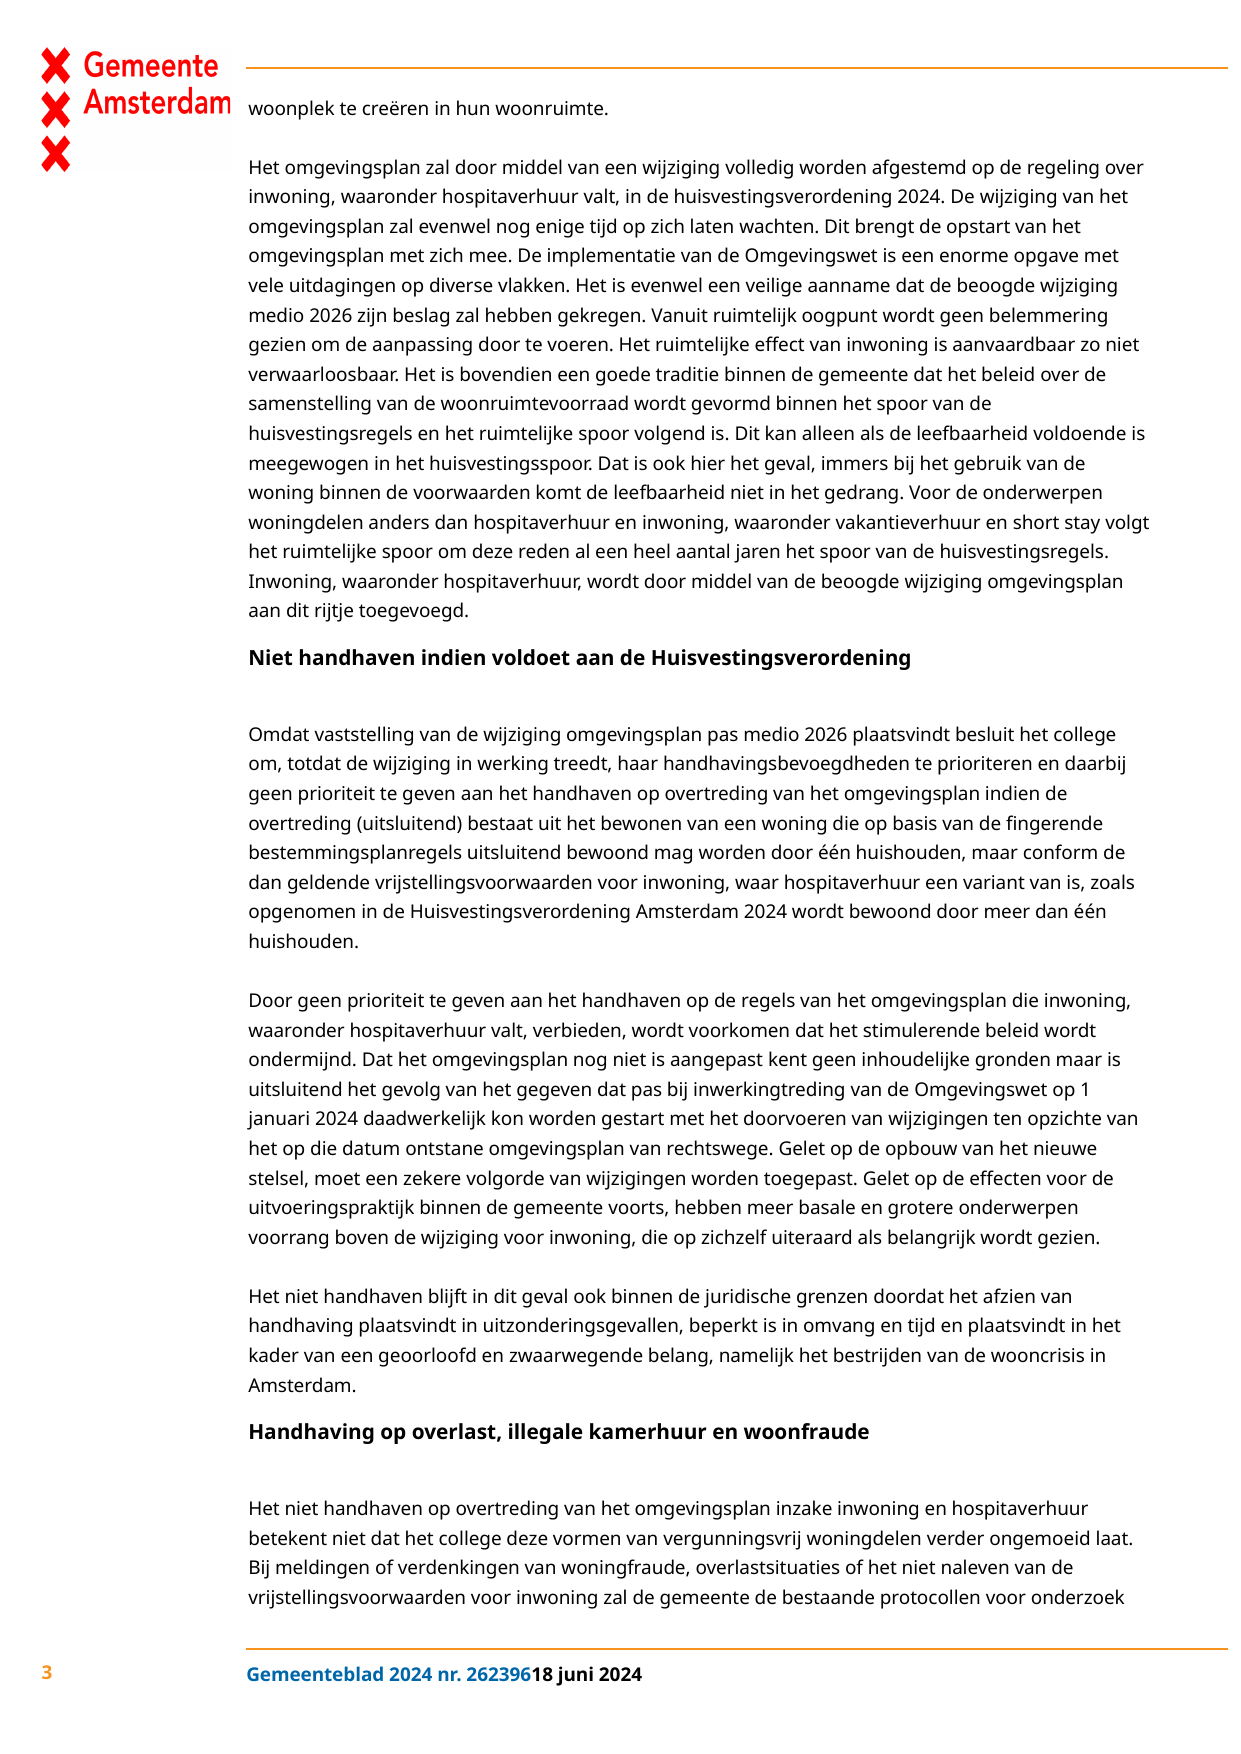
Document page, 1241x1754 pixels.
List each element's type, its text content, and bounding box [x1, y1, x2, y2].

text Door geen prioriteit te geven aan het handhaven op de regels van het omgevingsplan die inwoning, waaronder hospitaverhuur valt, verbieden, wordt voorkomen dat het stimulerende beleid wordt ondermijnd. Dat het omgevingsplan nog niet is aangepast kent geen inhoudelijke gronden maar is uitsluitend het gevolg van het gegeven dat pas bij inwerkingtreding van de Omgevingswet op 1 januari 2024 daadwerkelijk kon worden gestart met het doorvoeren van wijzigingen ten opzichte van het op die datum ontstane omgevingsplan van rechtswege. Gelet op de opbouw van het nieuwe stelsel, moet een zekere volgorde van wijzigingen worden toegepast. Gelet op de effecten voor de uitvoeringspraktijk binnen de gemeente voorts, hebben meer basale en grotere onderwerpen voorrang boven de wijziging voor inwoning, die op zichzelf uiteraard als belangrijk wordt gezien. [248, 987, 1152, 1250]
text Niet handhaven indien voldoet aan de Huisvestingsverordening [248, 643, 1152, 672]
text woonplek te creëren in hun woonruimte. [248, 95, 1152, 121]
text Handhaving op overlast, illegale kamerhuur en woonfraude [248, 1417, 1152, 1446]
picture [41, 47, 231, 172]
text Het niet handhaven blijft in dit geval ook binnen de juridische grenzen doordat het afzien van handhaving plaatsvindt in uitzonderingsgevallen, beperkt is in omvang en tijd en plaatsvindt in het kader van een geoorloofd en zwaarwegende belang, namelijk het bestrijden van de wooncrisis in Amsterdam. [248, 1283, 1152, 1398]
text Het niet handhaven op overtreding van het omgevingsplan inzake inwoning en hospitaverhuur betekent niet dat het college deze vormen van vergunningsvrij woningdelen verder ongemoeid laat. Bij meldingen of verdenkingen van woningfraude, overlastsituaties of het niet naleven van de vrijstellingsvoorwaarden voor inwoning zal de gemeente de bestaande protocollen voor onderzoek [248, 1495, 1152, 1610]
text Omdat vaststelling van de wijziging omgevingsplan pas medio 2026 plaatsvindt besluit het college om, totdat de wijziging in werking treedt, haar handhavingsbevoegdheden te prioriteren en daarbij geen prioriteit te geven aan het handhaven op overtreding van het omgevingsplan indien de overtreding (uitsluitend) bestaat uit het bewonen van een woning die op basis van de fingerende bestemmingsplanregels uitsluitend bewoond mag worden door één huishouden, maar conform de dan geldende vrijstellingsvoorwaarden voor inwoning, waar hospitaverhuur een variant van is, zoals opgenomen in de Huisvestingsverordening Amsterdam 2024 wordt bewoond door meer dan één huishouden. [248, 721, 1152, 954]
text Het omgevingsplan zal door middel van een wijziging volledig worden afgestemd op de regeling over inwoning, waaronder hospitaverhuur valt, in de huisvestingsverordening 2024. De wijziging van het omgevingsplan zal evenwel nog enige tijd op zich laten wachten. Dit brengt de opstart van het omgevingsplan met zich mee. De implementatie van de Omgevingswet is een enorme opgave met vele uitdagingen op diverse vlakken. Het is evenwel een veilige aanname dat de beoogde wijziging medio 2026 zijn beslag zal hebben gekregen. Vanuit ruimtelijk oogpunt wordt geen belemmering gezien om de aanpassing door te voeren. Het ruimtelijke effect van inwoning is aanvaardbaar zo niet verwaarloosbaar. Het is bovendien een goede traditie binnen de gemeente dat het beleid over de samenstelling van de woonruimtevoorraad wordt gevormd binnen het spoor van de huisvestingsregels en het ruimtelijke spoor volgend is. Dit kan alleen als de leefbaarheid voldoende is meegewogen in het huisvestingsspoor. Dat is ook hier het geval, immers bij het gebruik van de woning binnen de voorwaarden komt de leefbaarheid niet in het gedrang. Voor de onderwerpen woningdelen anders dan hospitaverhuur en inwoning, waaronder vakantieverhuur en short stay volgt het ruimtelijke spoor om deze reden al een heel aantal jaren het spoor van de huisvestingsregels. Inwoning, waaronder hospitaverhuur, wordt door middel van de beoogde wijziging omgevingsplan aan dit rijtje toegevoegd. [248, 154, 1152, 623]
